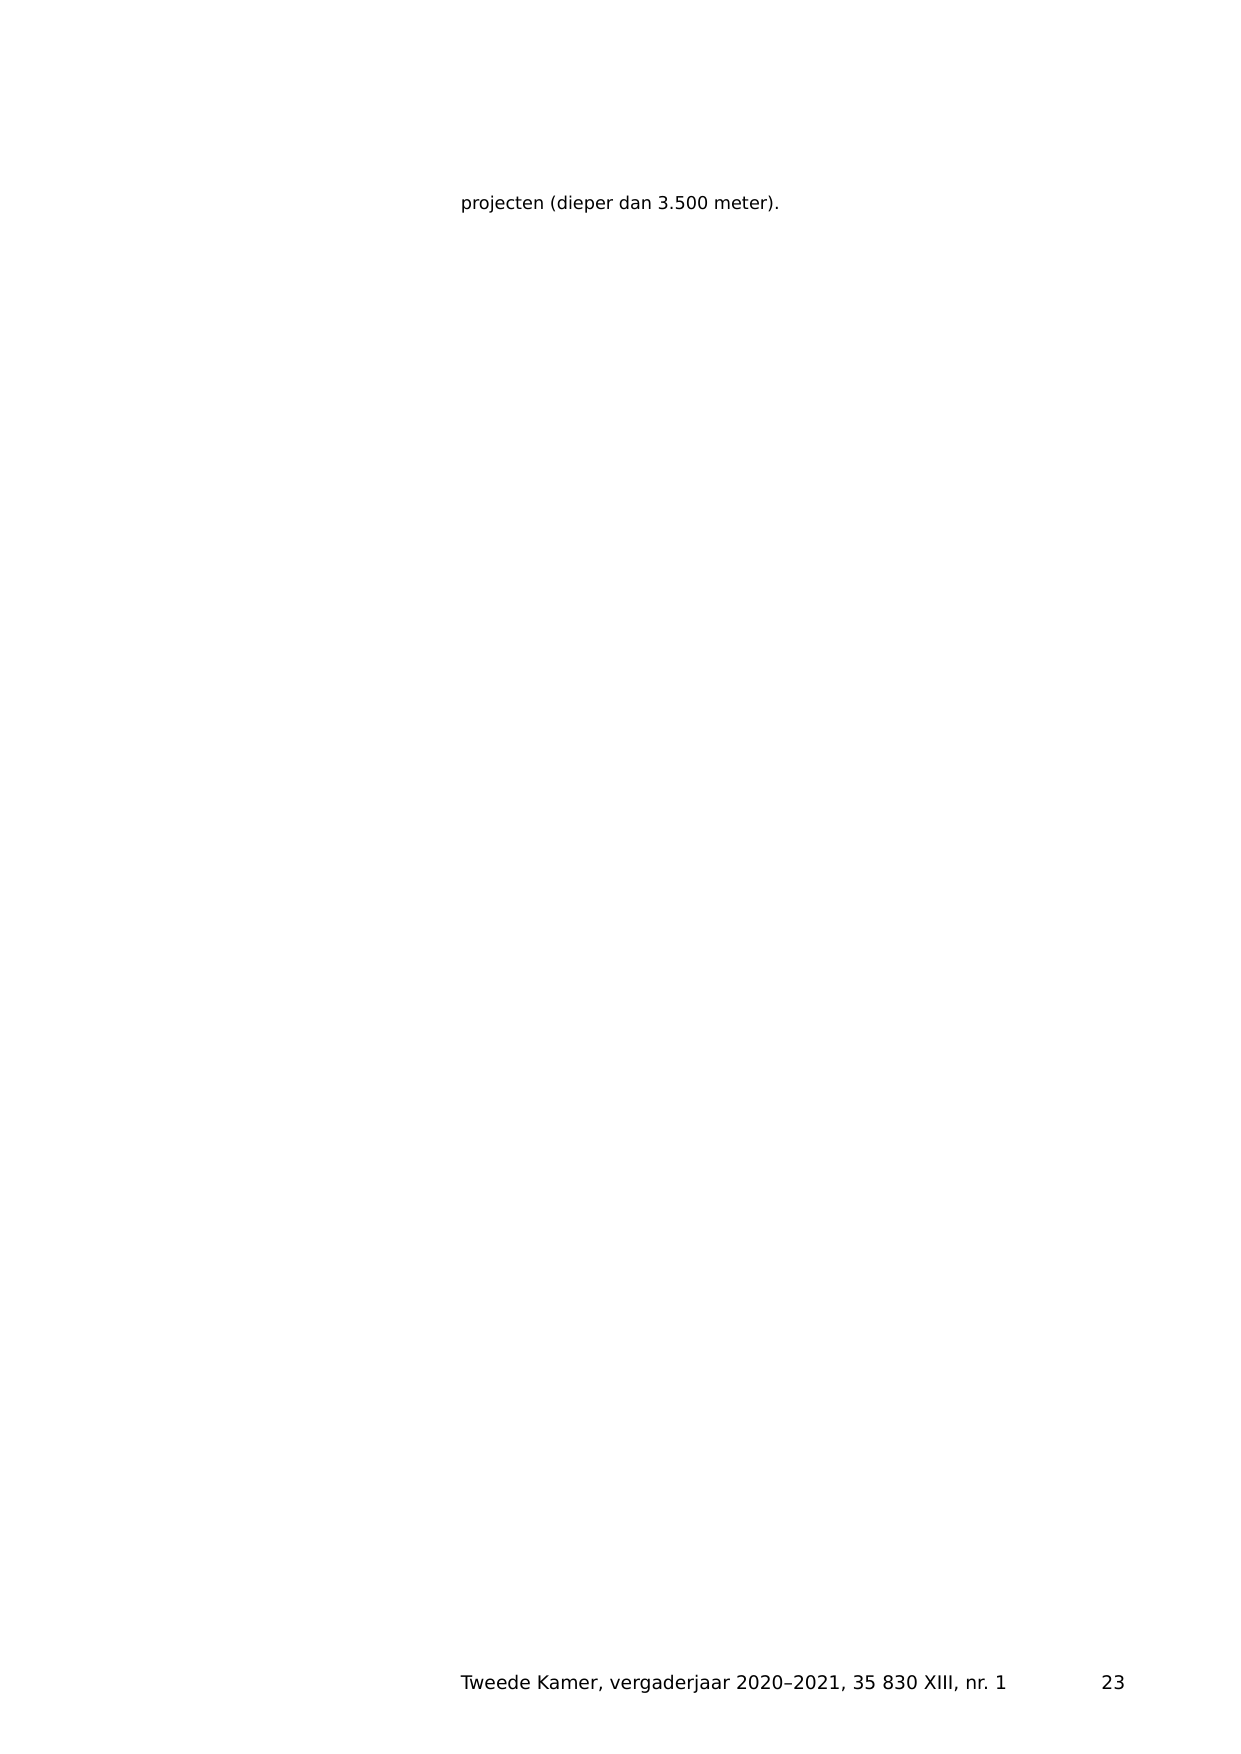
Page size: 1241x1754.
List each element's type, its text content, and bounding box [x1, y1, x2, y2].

text projecten (dieper dan 3.500 meter). [461, 191, 1125, 214]
